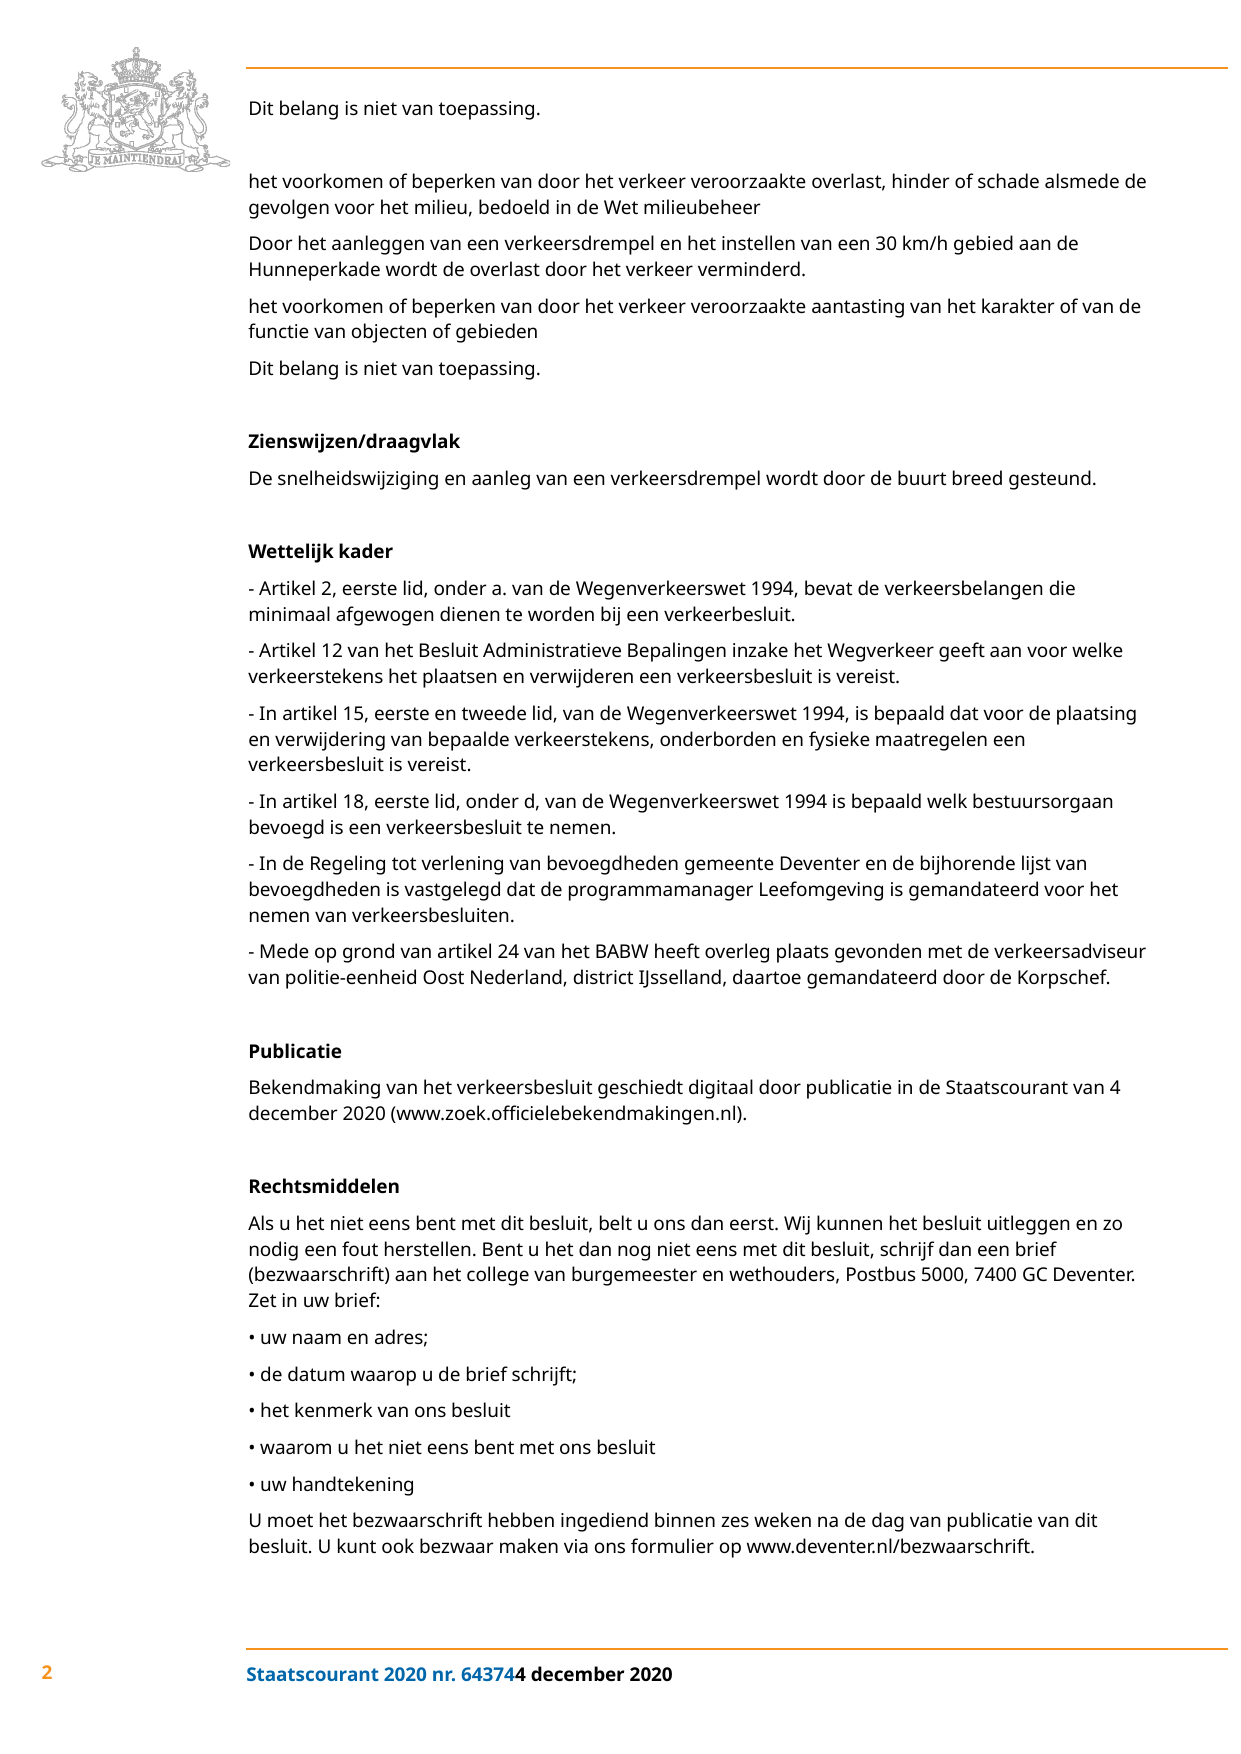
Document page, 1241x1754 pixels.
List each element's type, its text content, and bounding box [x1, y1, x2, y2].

text • de datum waarop u de brief schrijft; [248, 1361, 1152, 1386]
text Publicatie [248, 1038, 1152, 1063]
text • waarom u het niet eens bent met ons besluit [248, 1434, 1152, 1460]
text - Mede op grond van artikel 24 van het BABW heeft overleg plaats gevonden met de verkeersadviseur van politie-eenheid Oost Nederland, district IJsselland, daartoe gemandateerd door de Korpschef. [248, 939, 1152, 990]
text • het kenmerk van ons besluit [248, 1397, 1152, 1423]
text • uw handtekening [248, 1471, 1152, 1496]
text Rechtsmiddelen [248, 1173, 1152, 1199]
text - In de Regeling tot verlening van bevoegdheden gemeente Deventer en de bijhorende lijst van bevoegdheden is vastgelegd dat de programmamanager Leefomgeving is gemandateerd voor het nemen van verkeersbesluiten. [248, 851, 1152, 928]
text - Artikel 2, eerste lid, onder a. van de Wegenverkeerswet 1994, bevat de verkeersbelangen die minimaal afgewogen dienen te worden bij een verkeerbesluit. [248, 575, 1152, 627]
text De snelheidswijziging en aanleg van een verkeersdrempel wordt door de buurt breed gesteund. [248, 465, 1152, 491]
text het voorkomen of beperken van door het verkeer veroorzaakte overlast, hinder of schade alsmede de gevolgen voor het milieu, bedoeld in de Wet milieubeheer [248, 168, 1152, 219]
text Bekendmaking van het verkeersbesluit geschiedt digitaal door publicatie in de Staatscourant van 4 december 2020 (www.zoek.officielebekendmakingen.nl). [248, 1074, 1152, 1126]
text Dit belang is niet van toepassing. [248, 95, 1152, 121]
text U moet het bezwaarschrift hebben ingediend binnen zes weken na de dag van publicatie van dit besluit. U kunt ook bezwaar maken via ons formulier op www.deventer.nl/bezwaarschrift. [248, 1507, 1152, 1559]
text - In artikel 15, eerste en tweede lid, van de Wegenverkeerswet 1994, is bepaald dat voor de plaatsing en verwijdering van bepaalde verkeerstekens, onderborden en fysieke maatregelen een verkeersbesluit is vereist. [248, 700, 1152, 777]
text Wettelijk kader [248, 539, 1152, 564]
picture [41, 47, 231, 172]
text - Artikel 12 van het Besluit Administratieve Bepalingen inzake het Wegverkeer geeft aan voor welke verkeerstekens het plaatsen en verwijderen een verkeersbesluit is vereist. [248, 638, 1152, 689]
text Als u het niet eens bent met dit besluit, belt u ons dan eerst. Wij kunnen het besluit uitleggen en zo nodig een fout herstellen. Bent u het dan nog niet eens met dit besluit, schrijf dan een brief (bezwaarschrift) aan het college van burgemeester en wethouders, Postbus 5000, 7400 GC Deventer. Zet in uw brief: [248, 1210, 1152, 1313]
text het voorkomen of beperken van door het verkeer veroorzaakte aantasting van het karakter of van de functie van objecten of gebieden [248, 293, 1152, 344]
text Door het aanleggen van een verkeersdrempel en het instellen van een 30 km/h gebied aan de Hunneperkade wordt de overlast door het verkeer verminderd. [248, 231, 1152, 282]
text • uw naam en adres; [248, 1324, 1152, 1350]
text Zienswijzen/draagvlak [248, 429, 1152, 454]
text - In artikel 18, eerste lid, onder d, van de Wegenverkeerswet 1994 is bepaald welk bestuursorgaan bevoegd is een verkeersbesluit te nemen. [248, 788, 1152, 840]
text Dit belang is niet van toepassing. [248, 355, 1152, 381]
